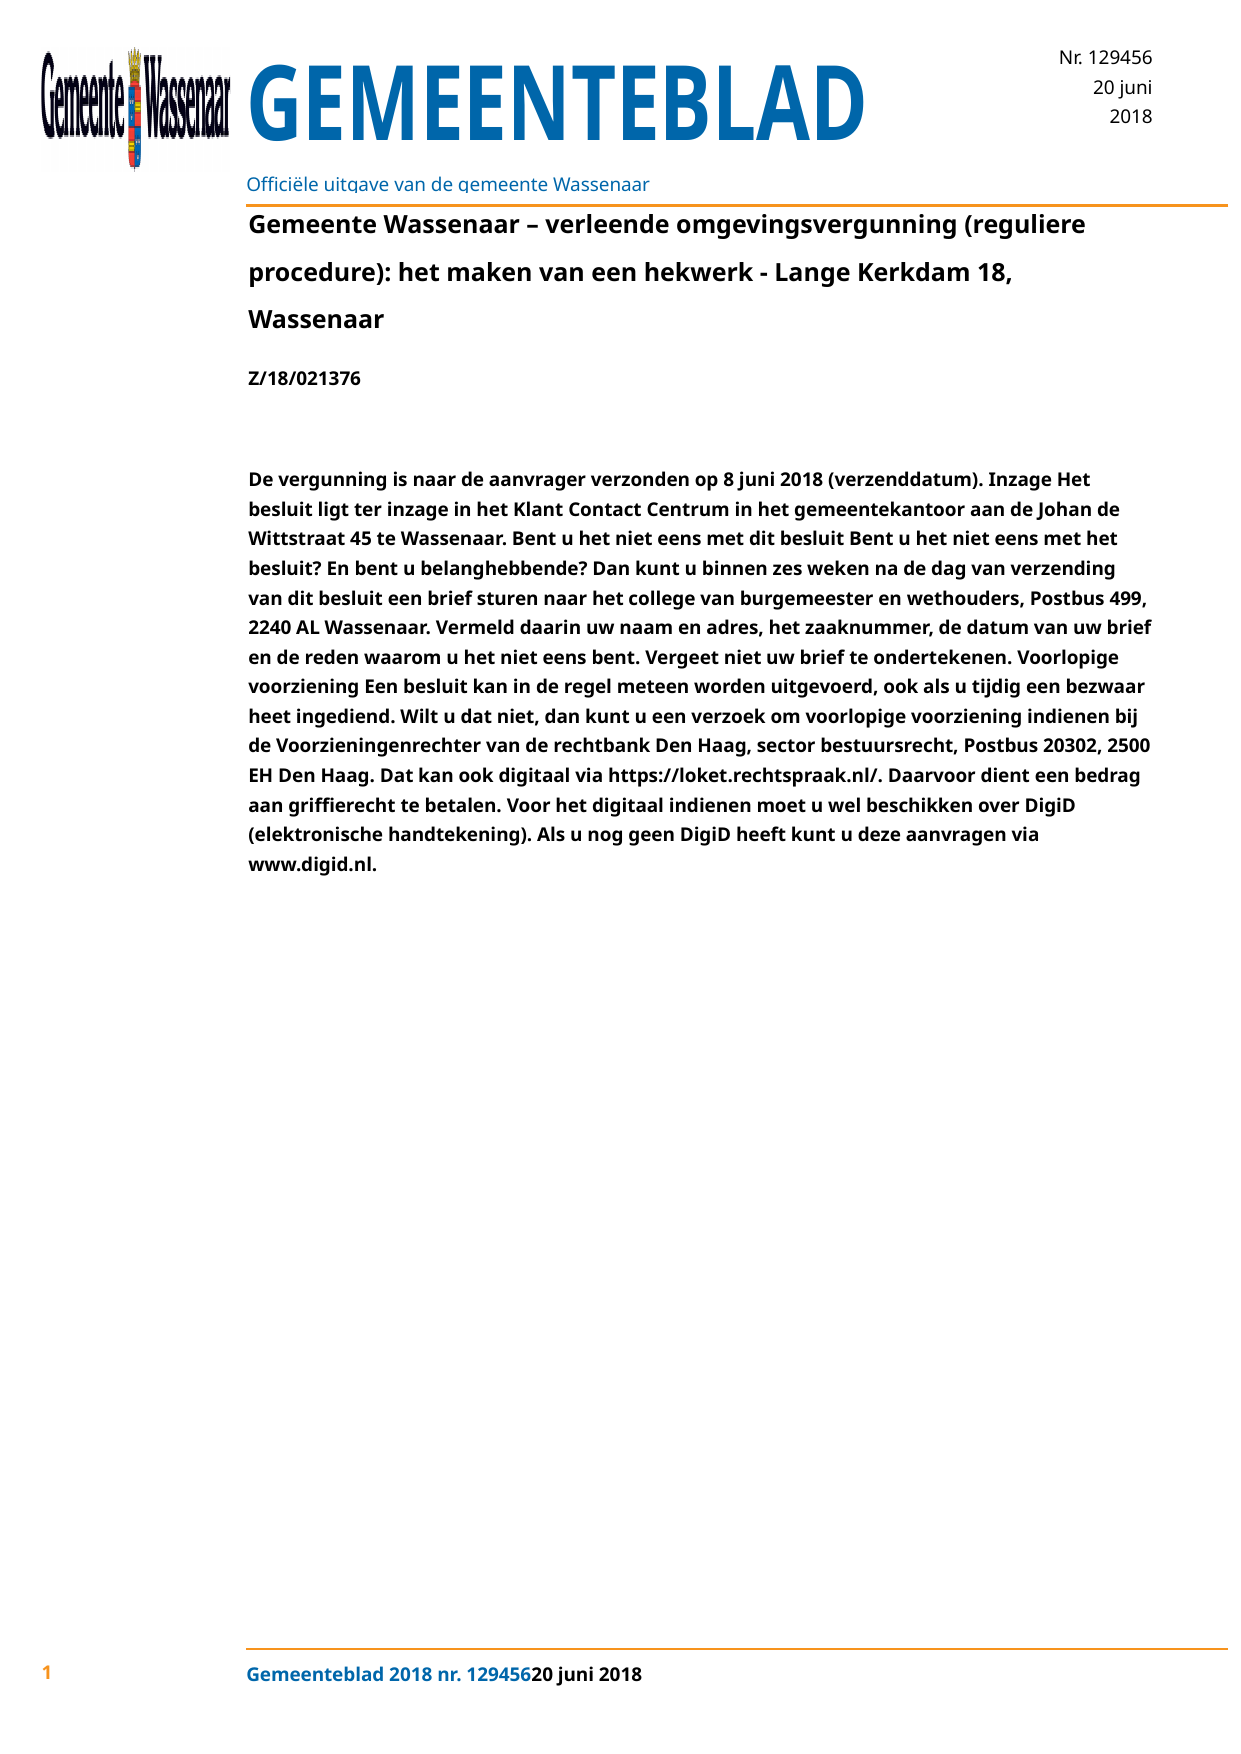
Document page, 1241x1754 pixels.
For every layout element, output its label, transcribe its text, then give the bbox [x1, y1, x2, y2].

text Z/18/021376 [248, 366, 1152, 391]
picture [41, 47, 231, 172]
text De vergunning is naar de aanvrager verzonden op 8 juni 2018 (verzenddatum). Inzage Het besluit ligt ter inzage in het Klant Contact Centrum in het gemeentekantoor aan de Johan de Wittstraat 45 te Wassenaar. Bent u het niet eens met dit besluit Bent u het niet eens met het besluit? En bent u belanghebbende? Dan kunt u binnen zes weken na de dag van verzending van dit besluit een brief sturen naar het college van burgemeester en wethouders, Postbus 499, 2240 AL Wassenaar. Vermeld daarin uw naam en adres, het zaaknummer, de datum van uw brief en de reden waarom u het niet eens bent. Vergeet niet uw brief te ondertekenen. Voorlopige voorziening Een besluit kan in de regel meteen worden uitgevoerd, ook als u tijdig een bezwaar heet ingediend. Wilt u dat niet, dan kunt u een verzoek om voorlopige voorziening indienen bij de Voorzieningenrechter van de rechtbank Den Haag, sector bestuursrecht, Postbus 20302, 2500 EH Den Haag. Dat kan ook digitaal via https://loket.rechtspraak.nl/. Daarvoor dient een bedrag aan griffierecht te betalen. Voor het digitaal indienen moet u wel beschikken over DigiD (elektronische handtekening). Als u nog geen DigiD heeft kunt u deze aanvragen via www.digid.nl. [248, 466, 1152, 877]
text Gemeente Wassenaar – verleende omgevingsvergunning (reguliere procedure): het maken van een hekwerk - Lange Kerkdam 18, Wassenaar [248, 207, 1152, 336]
